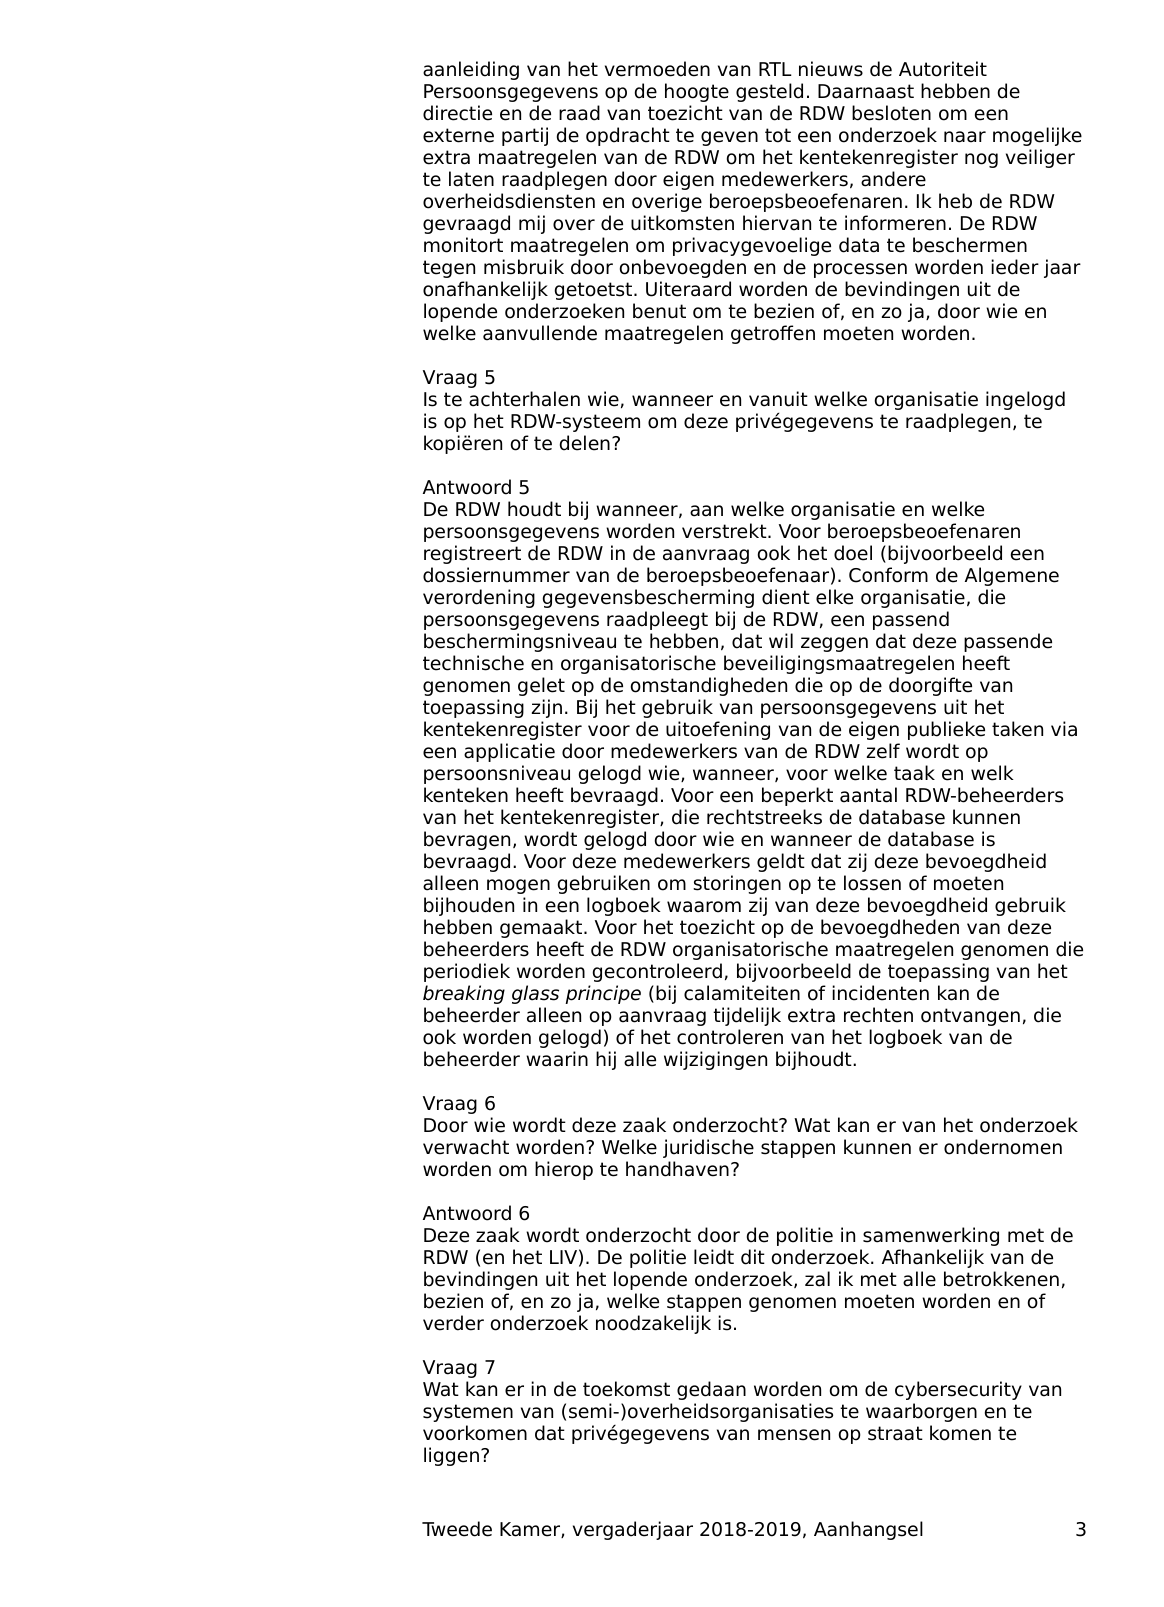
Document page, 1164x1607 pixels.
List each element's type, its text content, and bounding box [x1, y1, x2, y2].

text aanleiding van het vermoeden van RTL nieuws de Autoriteit Persoonsgegevens op de hoogte gesteld. Daarnaast hebben de directie en de raad van toezicht van de RDW besloten om een externe partij de opdracht te geven tot een onderzoek naar mogelijke extra maatregelen van de RDW om het kentekenregister nog veiliger te laten raadplegen door eigen medewerkers, andere overheidsdiensten en overige beroepsbeoefenaren. Ik heb de RDW gevraagd mij over de uitkomsten hiervan te informeren. De RDW monitort maatregelen om privacygevoelige data te beschermen tegen misbruik door onbevoegden en de processen worden ieder jaar onafhankelijk getoetst. Uiteraard worden de bevindingen uit de lopende onderzoeken benut om te bezien of, en zo ja, door wie en welke aanvullende maatregelen getroffen moeten worden. [422, 59, 1087, 345]
text De RDW houdt bij wanneer, aan welke organisatie en welke persoonsgegevens worden verstrekt. Voor beroepsbeoefenaren registreert de RDW in de aanvraag ook het doel (bijvoorbeeld een dossiernummer van de beroepsbeoefenaar). Conform de Algemene verordening gegevensbescherming dient elke organisatie, die persoonsgegevens raadpleegt bij de RDW, een passend beschermingsniveau te hebben, dat wil zeggen dat deze passende technische en organisatorische beveiligingsmaatregelen heeft genomen gelet op de omstandigheden die op de doorgifte van toepassing zijn. Bij het gebruik van persoonsgegevens uit het kentekenregister voor de uitoefening van de eigen publieke taken via een applicatie door medewerkers van de RDW zelf wordt op persoonsniveau gelogd wie, wanneer, voor welke taak en welk kenteken heeft bevraagd. Voor een beperkt aantal RDW-beheerders van het kentekenregister, die rechtstreeks de database kunnen bevragen, wordt gelogd door wie en wanneer de database is bevraagd. Voor deze medewerkers geldt dat zij deze bevoegdheid alleen mogen gebruiken om storingen op te lossen of moeten bijhouden in een logboek waarom zij van deze bevoegdheid gebruik hebben gemaakt. Voor het toezicht op de bevoegdheden van deze beheerders heeft de RDW organisatorische maatregelen genomen die periodiek worden gecontroleerd, bijvoorbeeld de toepassing van het breaking glass principe (bij calamiteiten of incidenten kan de beheerder alleen op aanvraag tijdelijk extra rechten ontvangen, die ook worden gelogd) of het controleren van het logboek van de beheerder waarin hij alle wijzigingen bijhoudt. [422, 499, 1087, 1071]
text Vraag 5 [422, 367, 1087, 389]
text Antwoord 6 [422, 1203, 1087, 1225]
text Door wie wordt deze zaak onderzocht? Wat kan er van het onderzoek verwacht worden? Welke juridische stappen kunnen er ondernomen worden om hierop te handhaven? [422, 1115, 1087, 1181]
text Wat kan er in de toekomst gedaan worden om de cybersecurity van systemen van (semi-)overheidsorganisaties te waarborgen en te voorkomen dat privégegevens van mensen op straat komen te liggen? [422, 1379, 1087, 1467]
text Is te achterhalen wie, wanneer en vanuit welke organisatie ingelogd is op het RDW-systeem om deze privégegevens te raadplegen, te kopiëren of te delen? [422, 389, 1087, 455]
text Vraag 7 [422, 1357, 1087, 1379]
text Vraag 6 [422, 1093, 1087, 1115]
text Deze zaak wordt onderzocht door de politie in samenwerking met de RDW (en het LIV). De politie leidt dit onderzoek. Afhankelijk van de bevindingen uit het lopende onderzoek, zal ik met alle betrokkenen, bezien of, en zo ja, welke stappen genomen moeten worden en of verder onderzoek noodzakelijk is. [422, 1225, 1087, 1335]
text Antwoord 5 [422, 477, 1087, 499]
